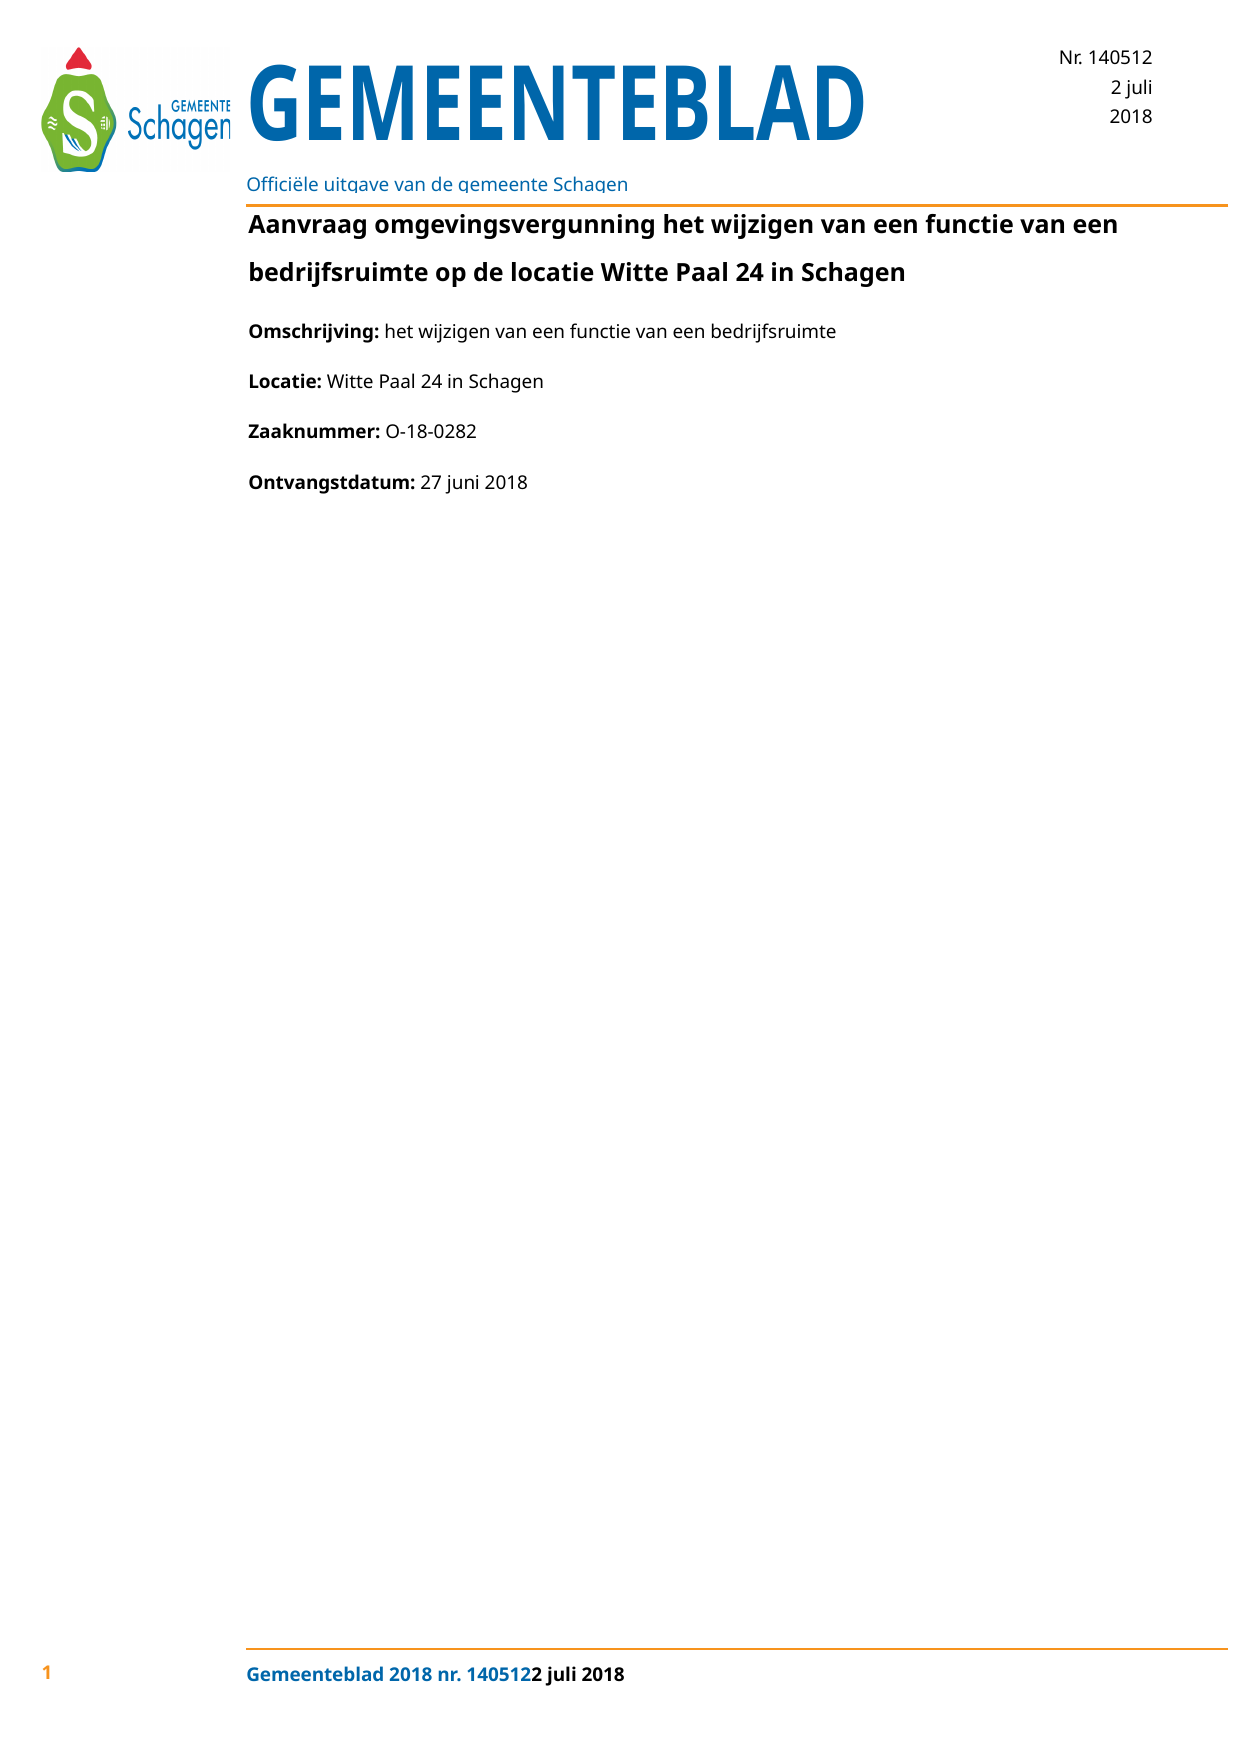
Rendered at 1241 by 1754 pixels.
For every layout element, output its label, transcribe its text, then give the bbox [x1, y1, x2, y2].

text Zaaknummer: O-18-0282 [248, 419, 1152, 444]
text Locatie: Witte Paal 24 in Schagen [248, 368, 1152, 394]
text Omschrijving: het wijzigen van een functie van een bedrijfsruimte [248, 318, 1152, 344]
text Ontvangstdatum: 27 juni 2018 [248, 469, 1152, 495]
text Aanvraag omgevingsvergunning het wijzigen van een functie van een bedrijfsruimte op de locatie Witte Paal 24 in Schagen [248, 207, 1152, 288]
picture [41, 47, 231, 172]
